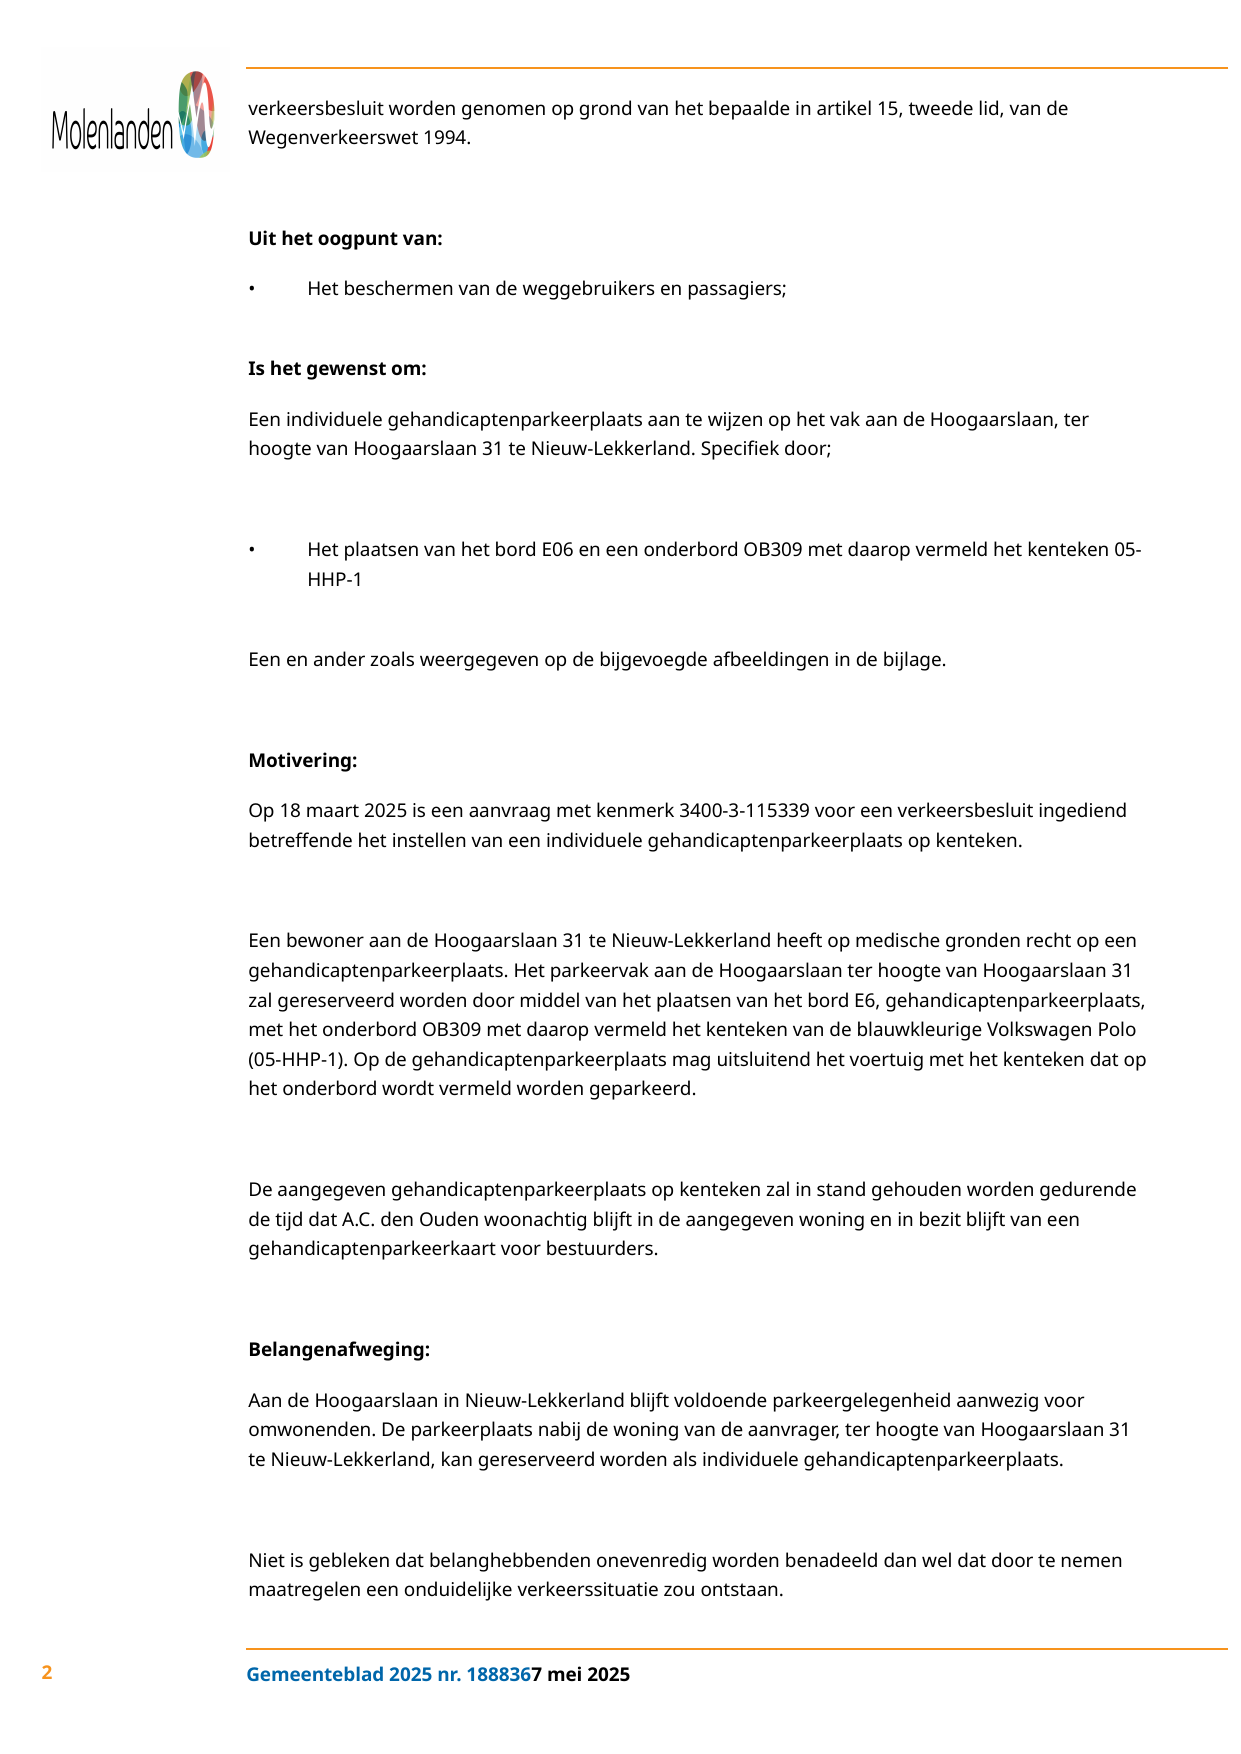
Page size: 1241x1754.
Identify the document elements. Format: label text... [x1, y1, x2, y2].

text Belangenafweging: [248, 1336, 1152, 1362]
text Niet is gebleken dat belanghebbenden onevenredig worden benadeeld dan wel dat door te nemen maatregelen een onduidelijke verkeerssituatie zou ontstaan. [248, 1547, 1152, 1602]
picture [41, 47, 231, 172]
text Een individuele gehandicaptenparkeerplaats aan te wijzen op het vak aan de Hoogaarslaan, ter hoogte van Hoogaarslaan 31 te Nieuw-Lekkerland. Specifiek door; [248, 406, 1152, 461]
list Het plaatsen van het bord E06 en een onderbord OB309 met daarop vermeld het kenteken 05-HHP-1 [248, 536, 1152, 592]
text Is het gewenst om: [248, 356, 1152, 381]
text Op 18 maart 2025 is een aanvraag met kenmerk 3400-3-115339 voor een verkeersbesluit ingediend betreffende het instellen van een individuele gehandicaptenparkeerplaats op kenteken. [248, 797, 1152, 853]
text Een bewoner aan de Hoogaarslaan 31 te Nieuw-Lekkerland heeft op medische gronden recht op een gehandicaptenparkeerplaats. Het parkeervak aan de Hoogaarslaan ter hoogte van Hoogaarslaan 31 zal gereserveerd worden door middel van het plaatsen van het bord E6, gehandicaptenparkeerplaats, met het onderbord OB309 met daarop vermeld het kenteken van de blauwkleurige Volkswagen Polo (05-HHP-1). Op de gehandicaptenparkeerplaats mag uitsluitend het voertuig met het kenteken dat op het onderbord wordt vermeld worden geparkeerd. [248, 928, 1152, 1101]
text verkeersbesluit worden genomen op grond van het bepaalde in artikel 15, tweede lid, van de Wegenverkeerswet 1994. [248, 95, 1152, 150]
text Uit het oogpunt van: [248, 225, 1152, 251]
text Aan de Hoogaarslaan in Nieuw-Lekkerland blijft voldoende parkeergelegenheid aanwezig voor omwonenden. De parkeerplaats nabij de woning van de aanvrager, ter hoogte van Hoogaarslaan 31 te Nieuw-Lekkerland, kan gereserveerd worden als individuele gehandicaptenparkeerplaats. [248, 1387, 1152, 1472]
text Een en ander zoals weergegeven op de bijgevoegde afbeeldingen in de bijlage. [248, 646, 1152, 672]
text De aangegeven gehandicaptenparkeerplaats op kenteken zal in stand gehouden worden gedurende de tijd dat A.C. den Ouden woonachtig blijft in de aangegeven woning en in bezit blijft van een gehandicaptenparkeerkaart voor bestuurders. [248, 1176, 1152, 1261]
list Het beschermen van de weggebruikers en passagiers; [248, 276, 1152, 301]
text Motivering: [248, 747, 1152, 773]
